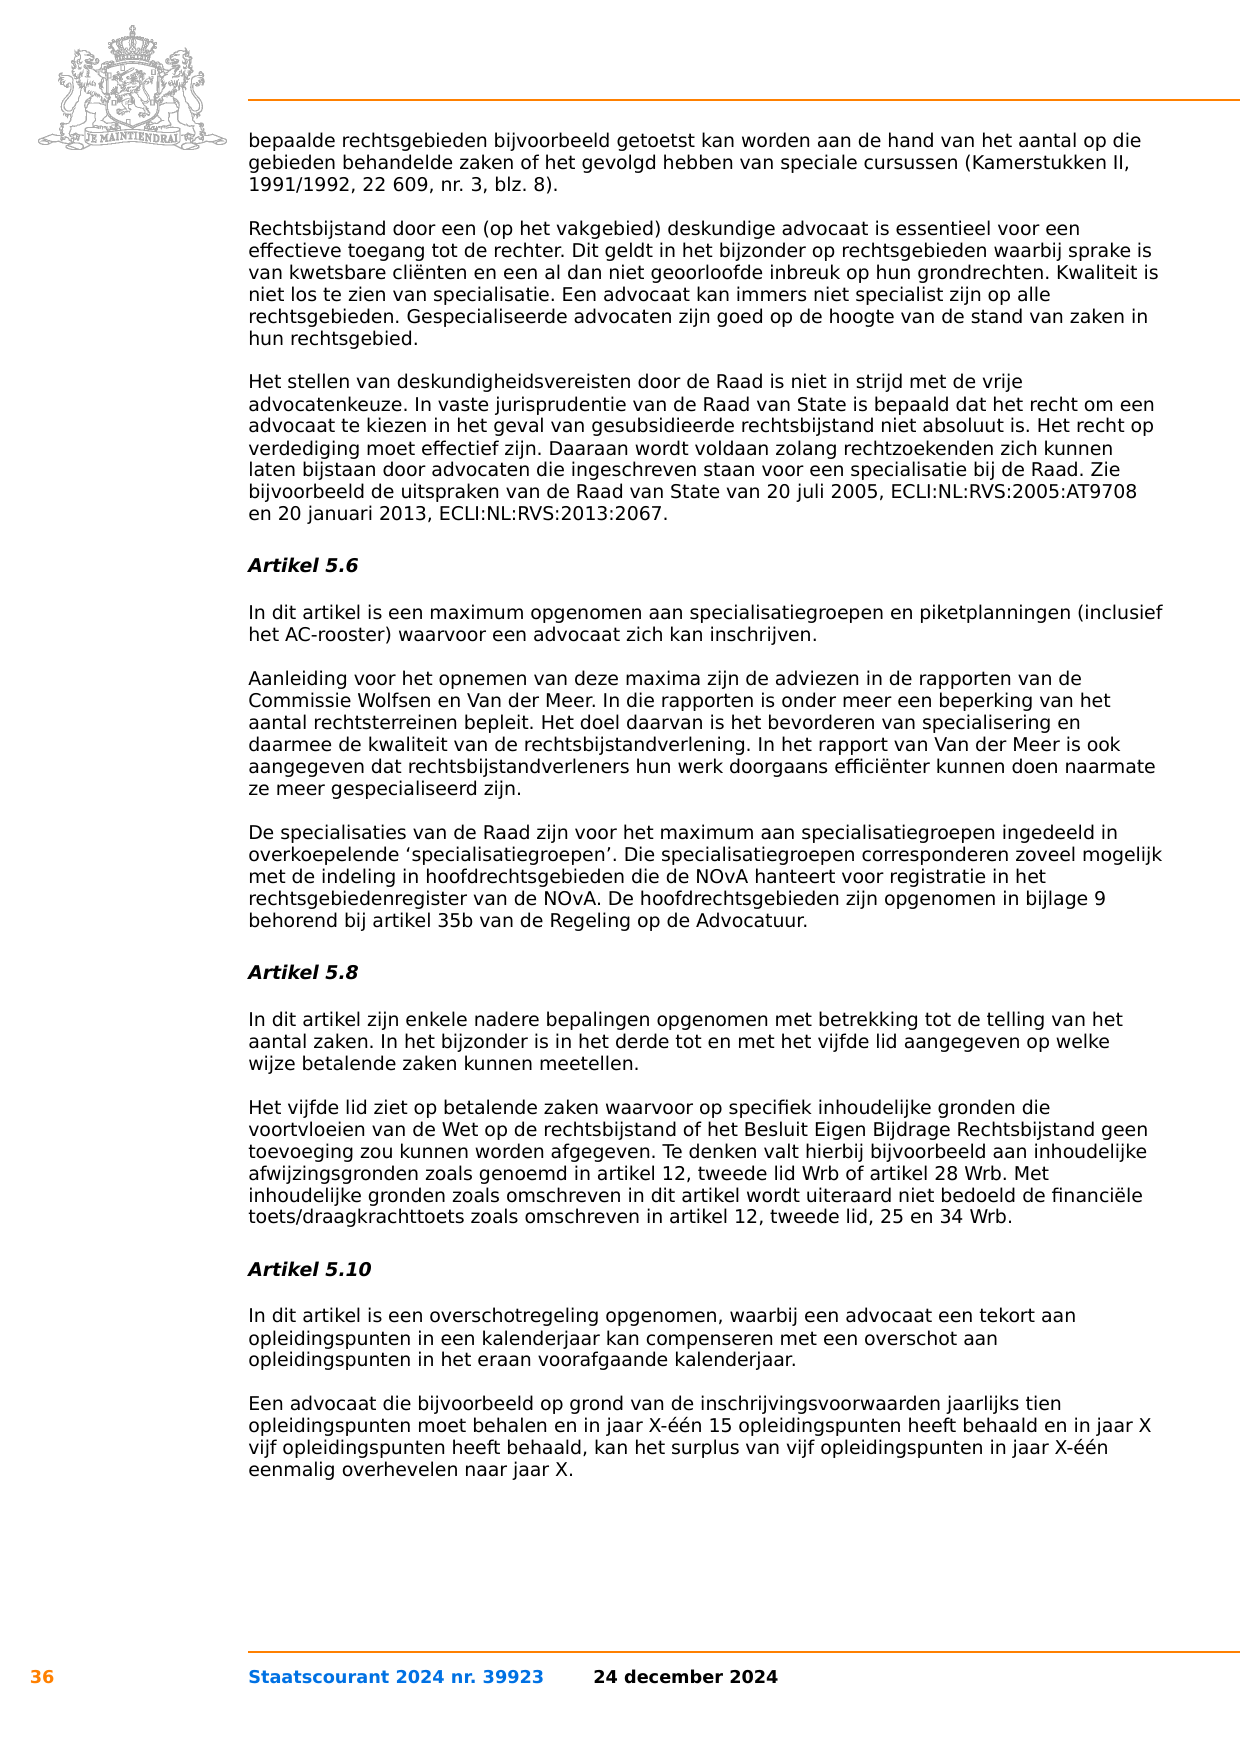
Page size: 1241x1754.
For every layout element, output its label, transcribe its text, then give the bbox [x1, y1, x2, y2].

subtitle Artikel 5.6 [248, 555, 1163, 577]
text In dit artikel is een overschotregeling opgenomen, waarbij een advocaat een tekort aan opleidingspunten in een kalenderjaar kan compenseren met een overschot aan opleidingspunten in het eraan voorafgaande kalenderjaar. [248, 1305, 1163, 1371]
text Aanleiding voor het opnemen van deze maxima zijn de adviezen in de rapporten van de Commissie Wolfsen en Van der Meer. In die rapporten is onder meer een beperking van het aantal rechtsterreinen bepleit. Het doel daarvan is het bevorderen van specialisering en daarmee de kwaliteit van de rechtsbijstandverlening. In het rapport van Van der Meer is ook aangegeven dat rechtsbijstandverleners hun werk doorgaans efficiënter kunnen doen naarmate ze meer gespecialiseerd zijn. [248, 668, 1163, 800]
text De specialisaties van de Raad zijn voor het maximum aan specialisatiegroepen ingedeeld in overkoepelende ‘specialisatiegroepen’. Die specialisatiegroepen corresponderen zoveel mogelijk met de indeling in hoofdrechtsgebieden die de NOvA hanteert voor registratie in het rechtsgebiedenregister van de NOvA. De hoofdrechtsgebieden zijn opgenomen in bijlage 9 behorend bij artikel 35b van de Regeling op de Advocatuur. [248, 822, 1163, 932]
subtitle Artikel 5.10 [248, 1258, 1163, 1280]
text Het stellen van deskundigheidsvereisten door de Raad is niet in strijd met de vrije advocatenkeuze. In vaste jurisprudentie van de Raad van State is bepaald dat het recht om een advocaat te kiezen in het geval van gesubsidieerde rechtsbijstand niet absoluut is. Het recht op verdediging moet effectief zijn. Daaraan wordt voldaan zolang rechtzoekenden zich kunnen laten bijstaan door advocaten die ingeschreven staan voor een specialisatie bij de Raad. Zie bijvoorbeeld de uitspraken van de Raad van State van 20 juli 2005, ECLI:NL:RVS:2005:AT9708 en 20 januari 2013, ECLI:NL:RVS:2013:2067. [248, 371, 1163, 525]
text Het vijfde lid ziet op betalende zaken waarvoor op specifiek inhoudelijke gronden die voortvloeien van de Wet op de rechtsbijstand of het Besluit Eigen Bijdrage Rechtsbijstand geen toevoeging zou kunnen worden afgegeven. Te denken valt hierbij bijvoorbeeld aan inhoudelijke afwijzingsgronden zoals genoemd in artikel 12, tweede lid Wrb of artikel 28 Wrb. Met inhoudelijke gronden zoals omschreven in dit artikel wordt uiteraard niet bedoeld de financiële toets/draagkrachttoets zoals omschreven in artikel 12, tweede lid, 25 en 34 Wrb. [248, 1097, 1163, 1228]
subtitle Artikel 5.8 [248, 962, 1163, 984]
text Rechtsbijstand door een (op het vakgebied) deskundige advocaat is essentieel voor een effectieve toegang tot de rechter. Dit geldt in het bijzonder op rechtsgebieden waarbij sprake is van kwetsbare cliënten en een al dan niet geoorloofde inbreuk op hun grondrechten. Kwaliteit is niet los te zien van specialisatie. Een advocaat kan immers niet specialist zijn op alle rechtsgebieden. Gespecialiseerde advocaten zijn goed op de hoogte van de stand van zaken in hun rechtsgebied. [248, 218, 1163, 349]
text bepaalde rechtsgebieden bijvoorbeeld getoetst kan worden aan de hand van het aantal op die gebieden behandelde zaken of het gevolgd hebben van speciale cursussen (Kamerstukken II, 1991/1992, 22 609, nr. 3, blz. 8). [248, 130, 1163, 196]
picture [38, 25, 227, 150]
text In dit artikel zijn enkele nadere bepalingen opgenomen met betrekking tot de telling van het aantal zaken. In het bijzonder is in het derde tot en met het vijfde lid aangegeven op welke wijze betalende zaken kunnen meetellen. [248, 1009, 1163, 1075]
text Een advocaat die bijvoorbeeld op grond van de inschrijvingsvoorwaarden jaarlijks tien opleidingspunten moet behalen en in jaar X-één 15 opleidingspunten heeft behaald en in jaar X vijf opleidingspunten heeft behaald, kan het surplus van vijf opleidingspunten in jaar X-één eenmalig overhevelen naar jaar X. [248, 1393, 1163, 1481]
text In dit artikel is een maximum opgenomen aan specialisatiegroepen en piketplanningen (inclusief het AC-rooster) waarvoor een advocaat zich kan inschrijven. [248, 602, 1163, 646]
